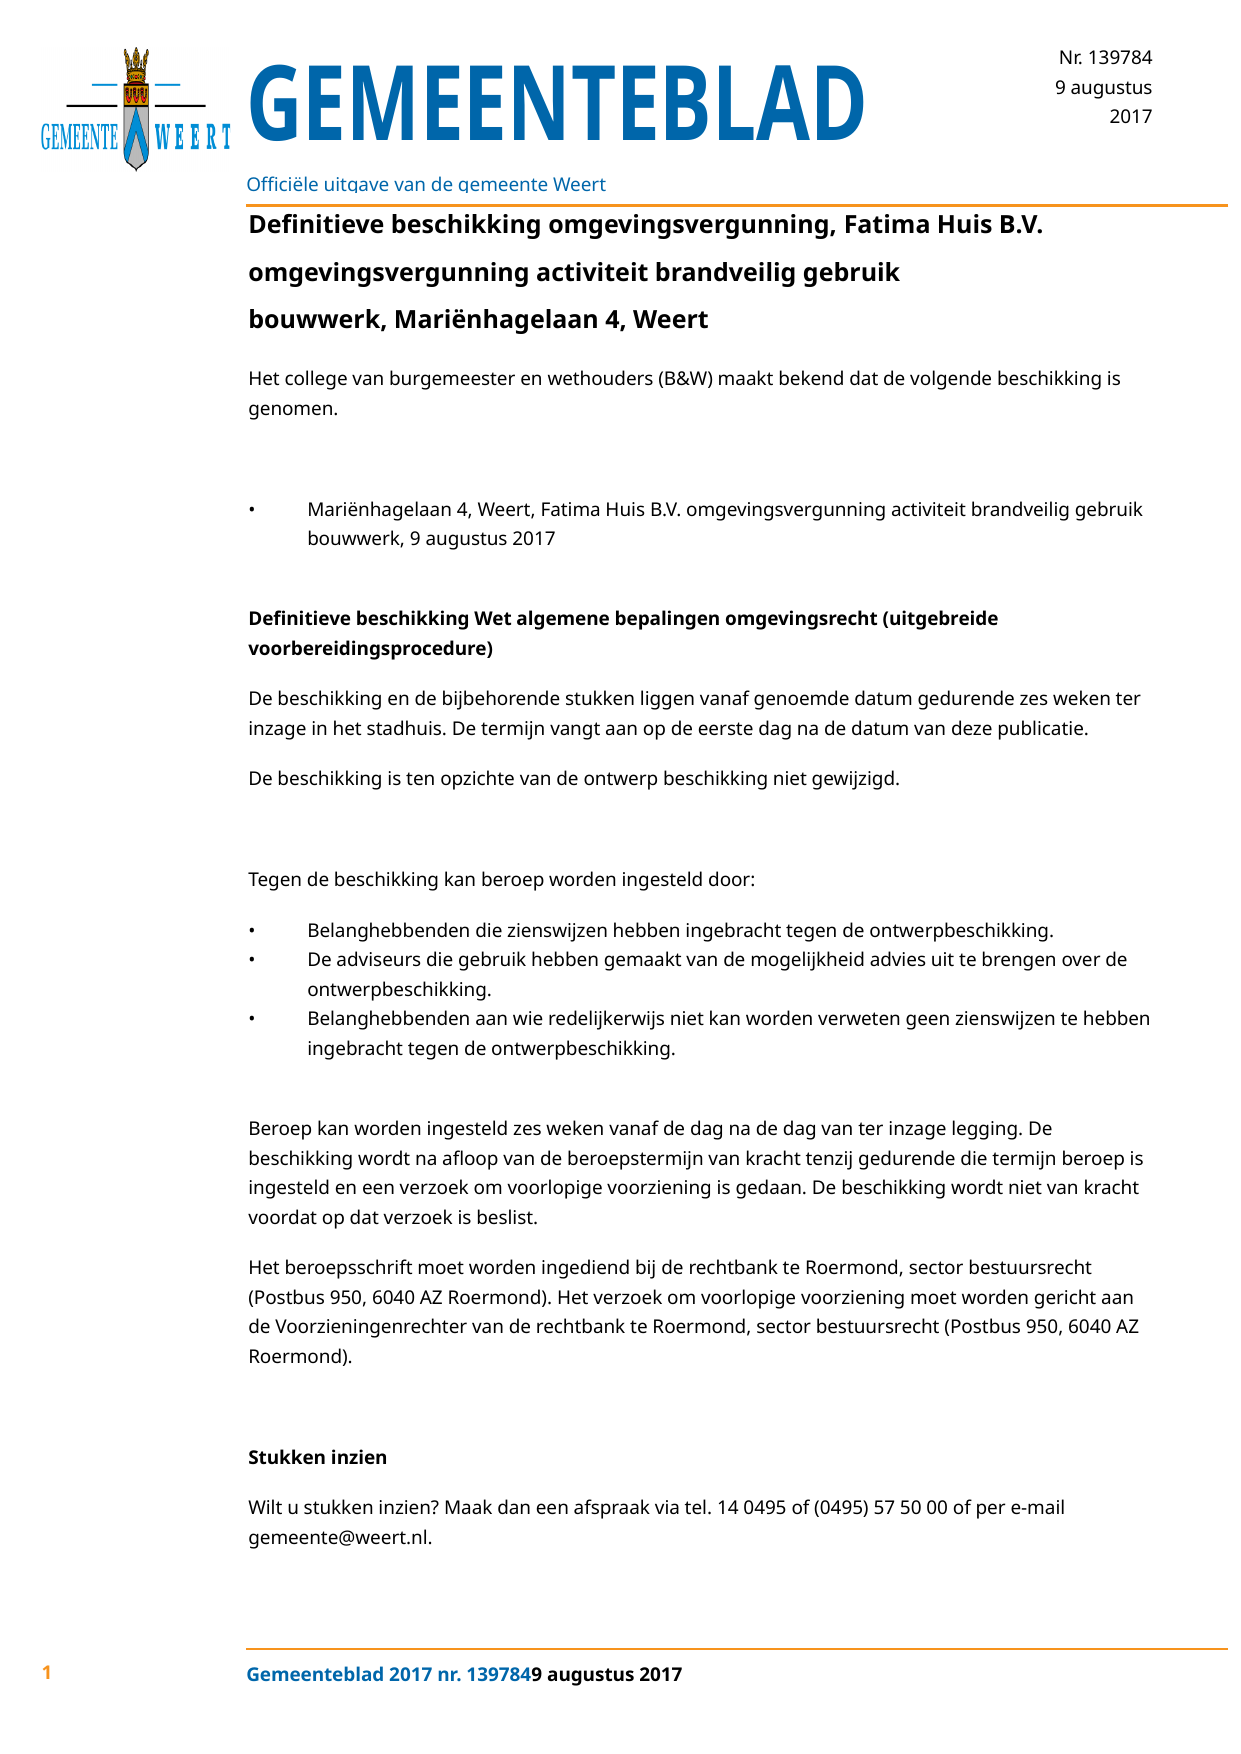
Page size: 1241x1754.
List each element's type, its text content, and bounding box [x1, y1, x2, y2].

list Belanghebbenden aan wie redelijkerwijs niet kan worden verweten geen zienswijzen te hebben ingebracht tegen de ontwerpbeschikking. [248, 1006, 1152, 1061]
picture [41, 47, 231, 172]
text Tegen de beschikking kan beroep worden ingesteld door: [248, 866, 1152, 892]
text Definitieve beschikking omgevingsvergunning, Fatima Huis B.V. omgevingsvergunning activiteit brandveilig gebruik bouwwerk, Mariënhagelaan 4, Weert [248, 207, 1152, 336]
list Mariënhagelaan 4, Weert, Fatima Huis B.V. omgevingsvergunning activiteit brandveilig gebruik bouwwerk, 9 augustus 2017 [248, 496, 1152, 551]
list Belanghebbenden die zienswijzen hebben ingebracht tegen de ontwerpbeschikking. [248, 917, 1152, 942]
text Beroep kan worden ingesteld zes weken vanaf de dag na de dag van ter inzage legging. De beschikking wordt na afloop van de beroepstermijn van kracht tenzij gedurende die termijn beroep is ingesteld en een verzoek om voorlopige voorziening is gedaan. De beschikking wordt niet van kracht voordat op dat verzoek is beslist. [248, 1115, 1152, 1229]
text Definitieve beschikking Wet algemene bepalingen omgevingsrecht (uitgebreide voorbereidingsprocedure) [248, 606, 1152, 661]
text Stukken inzien [248, 1444, 1152, 1469]
text Het beroepsschrift moet worden ingediend bij de rechtbank te Roermond, sector bestuursrecht (Postbus 950, 6040 AZ Roermond). Het verzoek om voorlopige voorziening moet worden gericht aan de Voorzieningenrechter van de rechtbank te Roermond, sector bestuursrecht (Postbus 950, 6040 AZ Roermond). [248, 1254, 1152, 1369]
text Het college van burgemeester en wethouders (B&W) maakt bekend dat de volgende beschikking is genomen. [248, 366, 1152, 421]
text Wilt u stukken inzien? Maak dan een afspraak via tel. 14 0495 of (0495) 57 50 00 of per e-mail gemeente@weert.nl. [248, 1494, 1152, 1549]
text De beschikking en de bijbehorende stukken liggen vanaf genoemde datum gedurende zes weken ter inzage in het stadhuis. De termijn vangt aan op de eerste dag na de datum van deze publicatie. [248, 686, 1152, 741]
text De beschikking is ten opzichte van de ontwerp beschikking niet gewijzigd. [248, 766, 1152, 791]
list De adviseurs die gebruik hebben gemaakt van de mogelijkheid advies uit te brengen over de ontwerpbeschikking. [248, 946, 1152, 1002]
